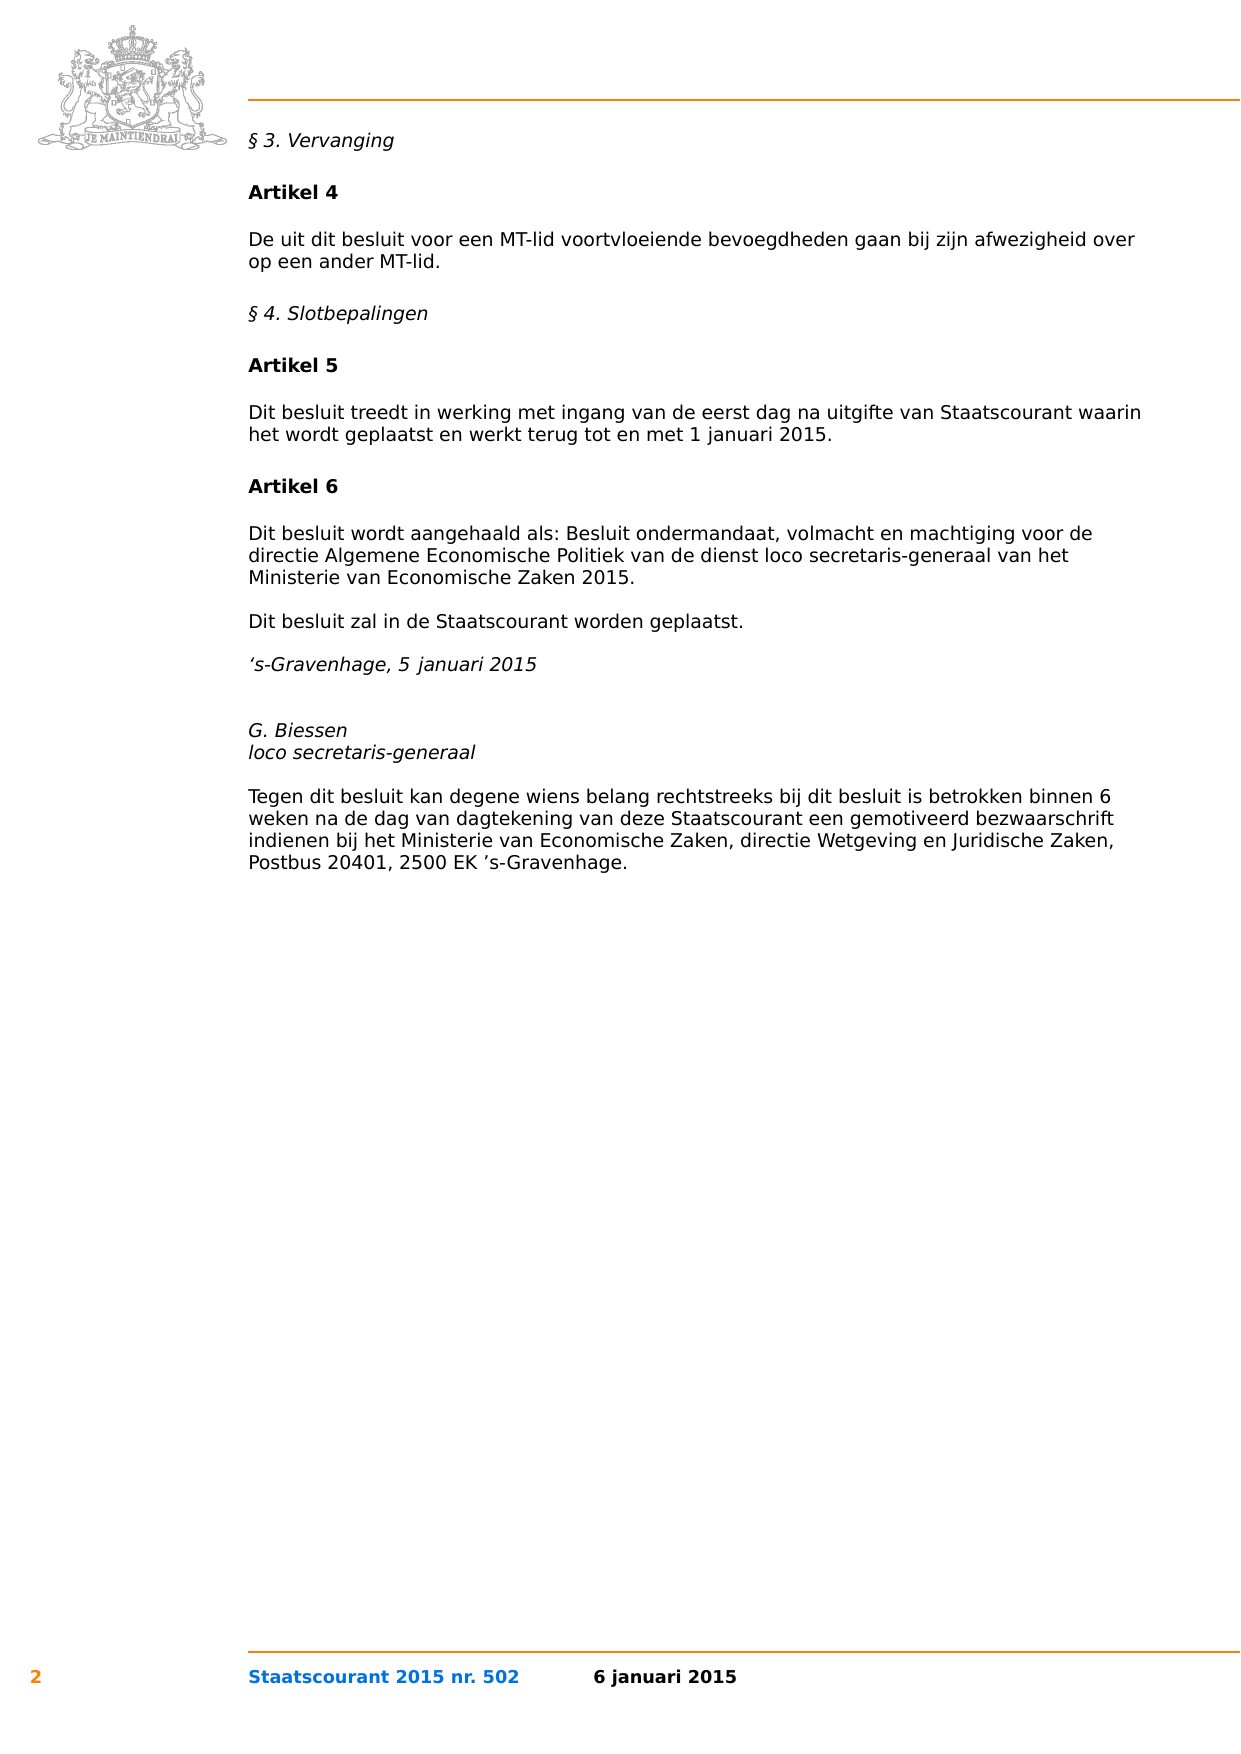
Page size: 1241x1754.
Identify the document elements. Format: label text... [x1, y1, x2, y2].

text Dit besluit zal in de Staatscourant worden geplaatst. [248, 611, 1163, 632]
text De uit dit besluit voor een MT-lid voortvloeiende bevoegdheden gaan bij zijn afwezigheid over op een ander MT-lid. [248, 229, 1163, 273]
subtitle Artikel 4 [248, 182, 1163, 204]
subtitle § 4. Slotbepalingen [248, 303, 1163, 325]
text G. Biessen loco secretaris-generaal [248, 698, 1163, 764]
subtitle § 3. Vervanging [248, 130, 1163, 152]
subtitle Artikel 6 [248, 476, 1163, 498]
text Dit besluit wordt aangehaald als: Besluit ondermandaat, volmacht en machtiging voor de directie Algemene Economische Politiek van de dienst loco secretaris-generaal van het Ministerie van Economische Zaken 2015. [248, 523, 1163, 589]
text Tegen dit besluit kan degene wiens belang rechtstreeks bij dit besluit is betrokken binnen 6 weken na de dag van dagtekening van deze Staatscourant een gemotiveerd bezwaarschrift indienen bij het Ministerie van Economische Zaken, directie Wetgeving en Juridische Zaken, Postbus 20401, 2500 EK ’s-Gravenhage. [248, 786, 1163, 874]
subtitle Artikel 5 [248, 355, 1163, 377]
text ‘s-Gravenhage, 5 januari 2015 [248, 654, 1163, 676]
text Dit besluit treedt in werking met ingang van de eerst dag na uitgifte van Staatscourant waarin het wordt geplaatst en werkt terug tot en met 1 januari 2015. [248, 402, 1163, 446]
picture [38, 25, 227, 150]
